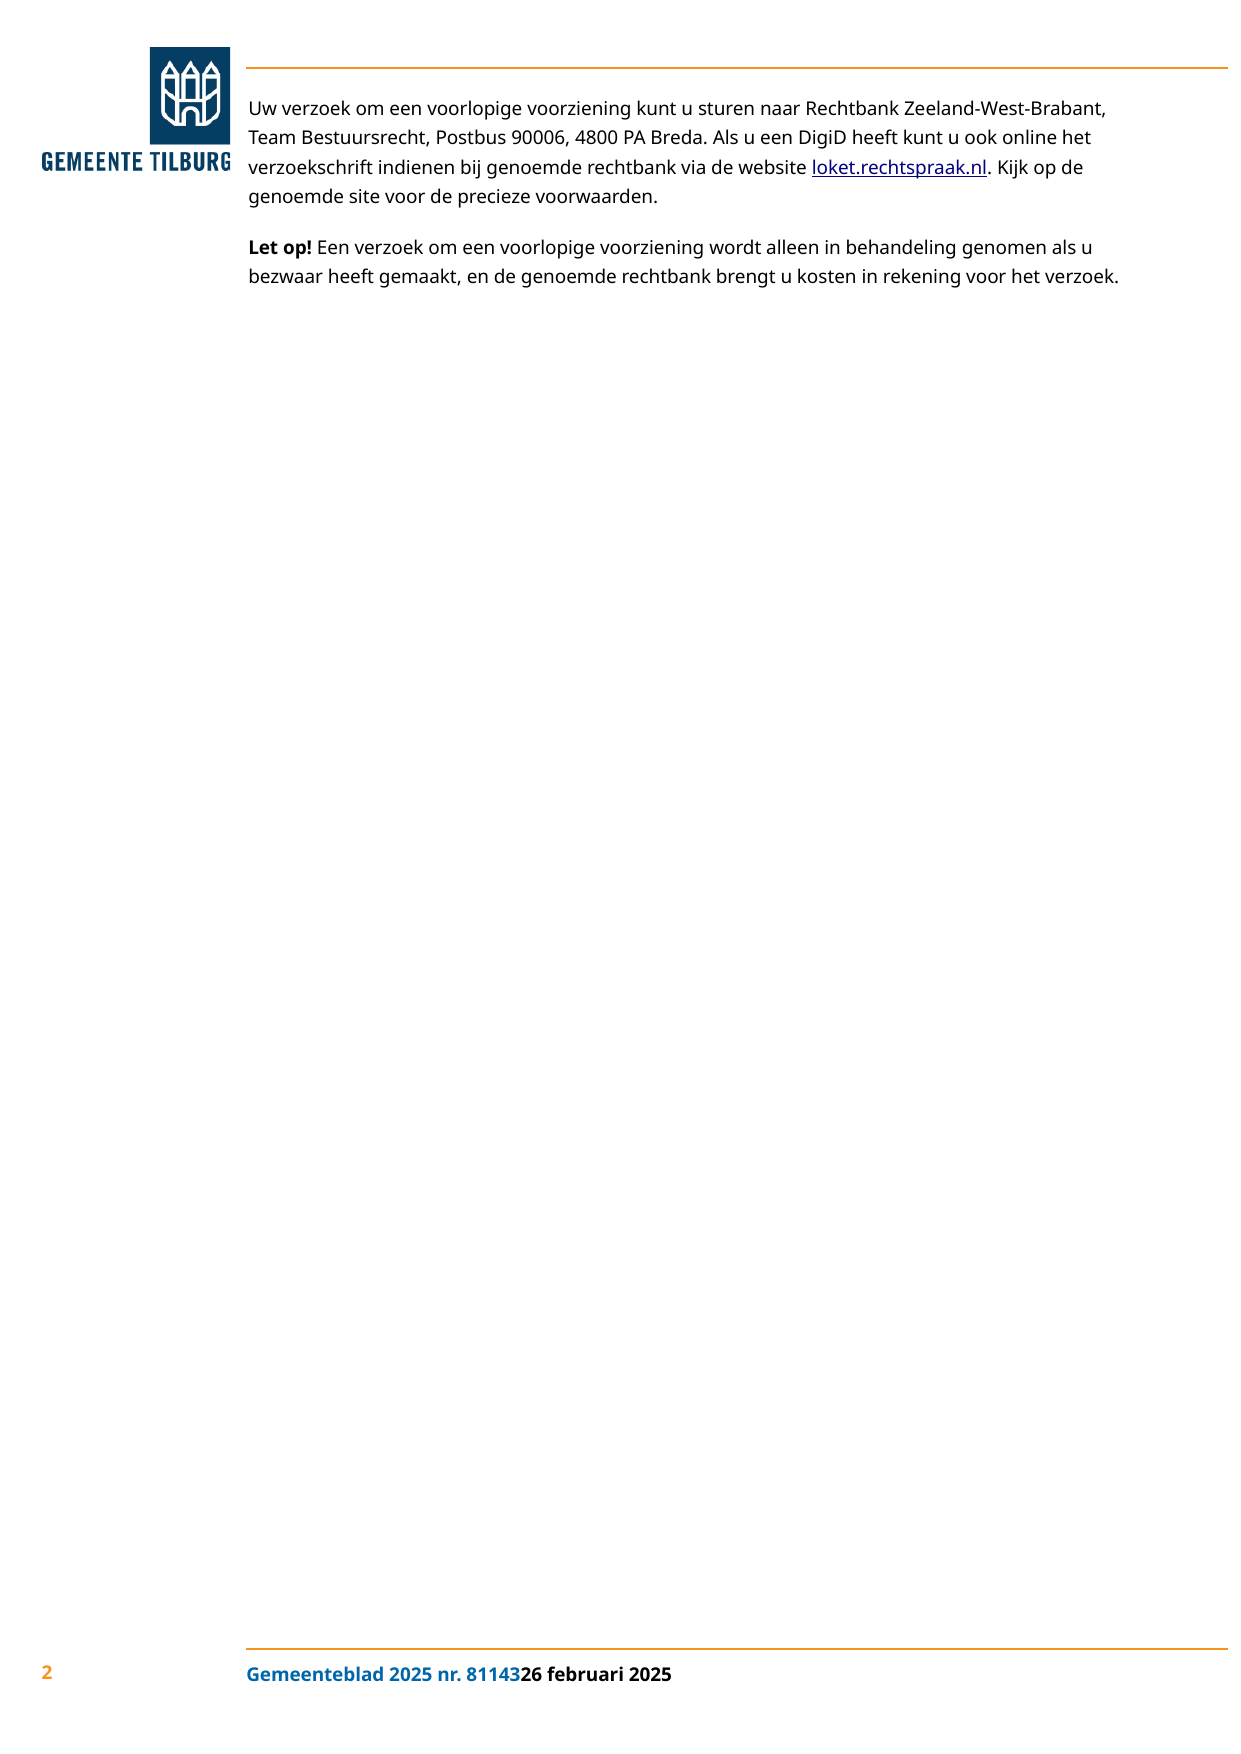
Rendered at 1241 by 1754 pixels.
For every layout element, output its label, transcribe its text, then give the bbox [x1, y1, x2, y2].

picture [41, 47, 231, 172]
text Let op! Een verzoek om een voorlopige voorziening wordt alleen in behandeling genomen als u bezwaar heeft gemaakt, en de genoemde rechtbank brengt u kosten in rekening voor het verzoek. [248, 234, 1152, 289]
text Uw verzoek om een voorlopige voorziening kunt u sturen naar Rechtbank Zeeland-West-Brabant, Team Bestuursrecht, Postbus 90006, 4800 PA Breda. Als u een DigiD heeft kunt u ook online het verzoekschrift indienen bij genoemde rechtbank via de website loket.rechtspraak.nl. Kijk op de genoemde site voor de precieze voorwaarden. [248, 95, 1152, 209]
